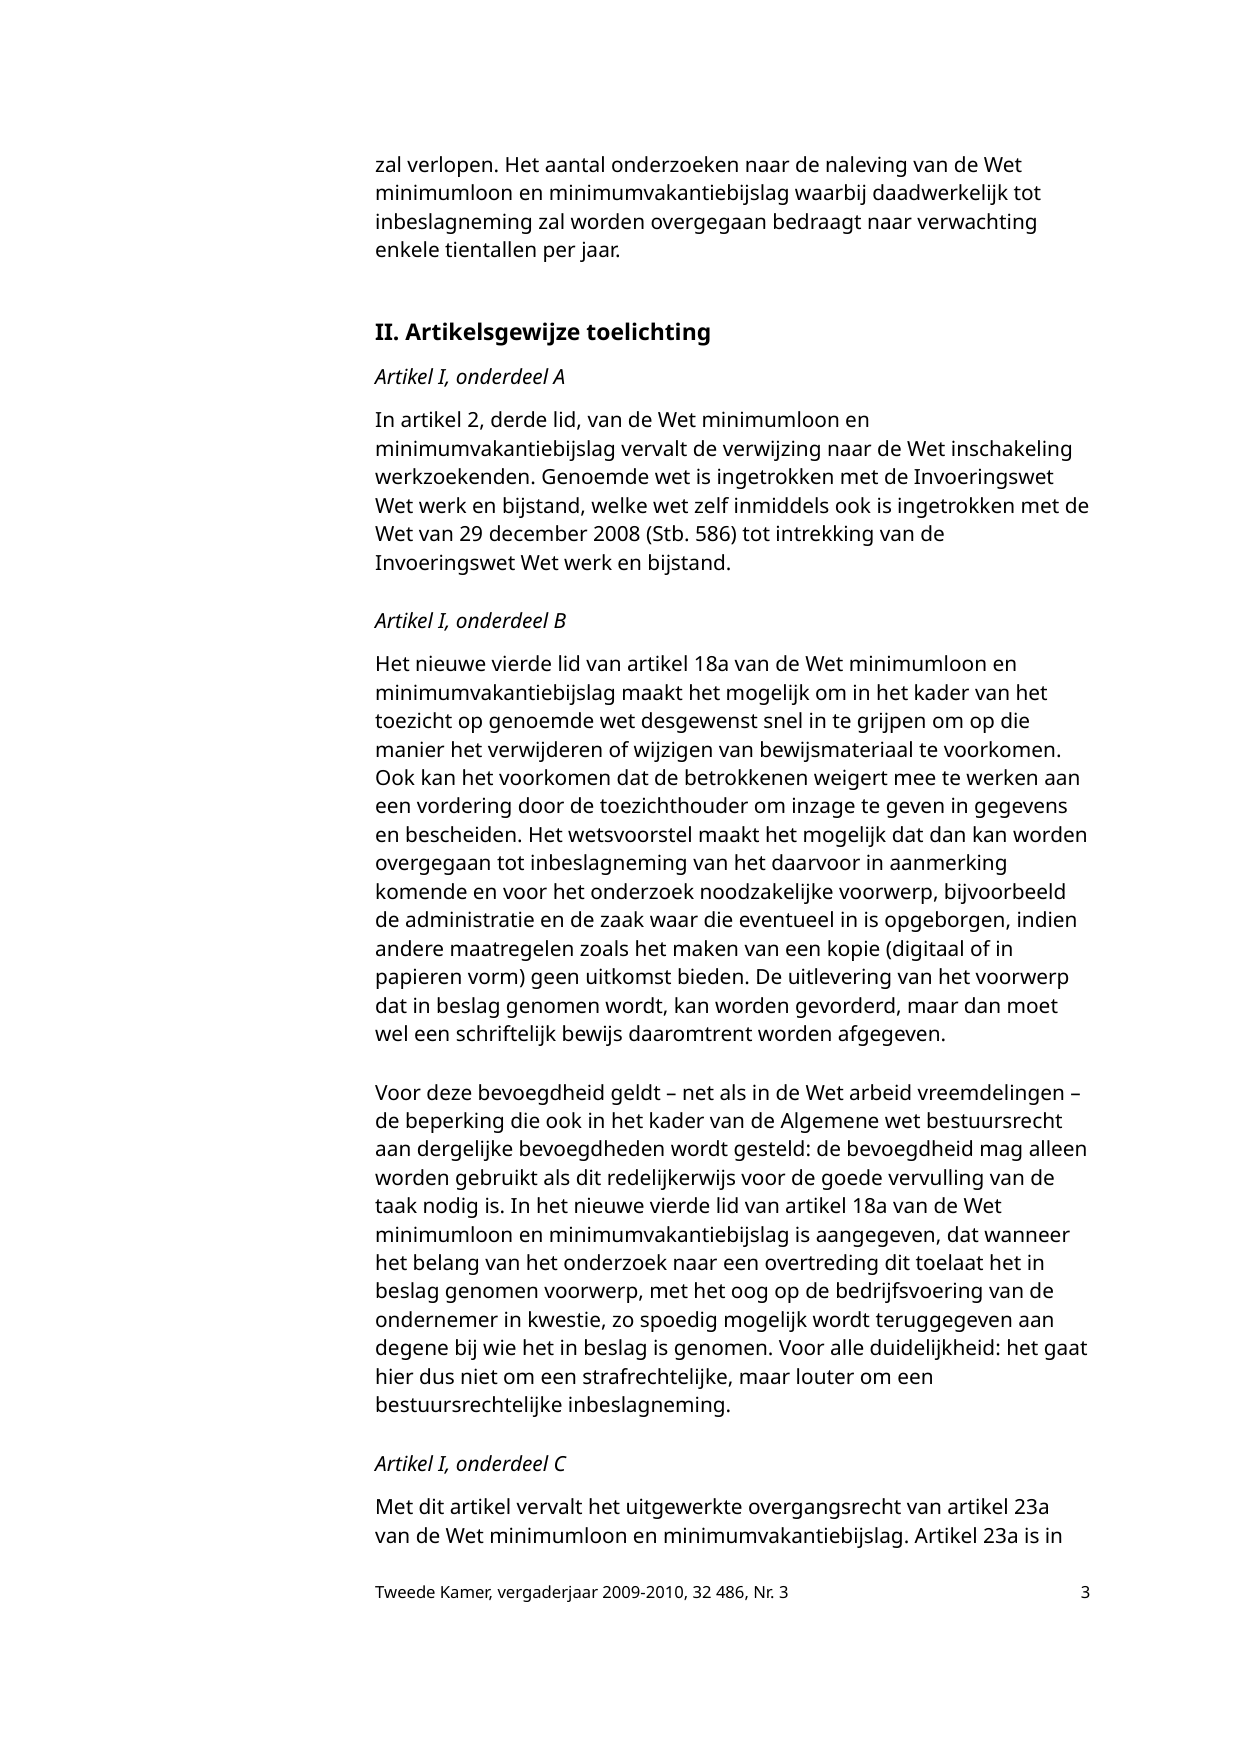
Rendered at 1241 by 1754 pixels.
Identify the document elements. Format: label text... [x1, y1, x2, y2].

text zal verlopen. Het aantal onderzoeken naar de naleving van de Wet minimumloon en minimumvakantiebijslag waarbij daadwerkelijk tot inbeslagneming zal worden overgegaan bedraagt naar verwachting enkele tientallen per jaar. [375, 150, 1090, 264]
text Artikel I, onderdeel B [375, 606, 1090, 634]
text In artikel 2, derde lid, van de Wet minimumloon en minimumvakantiebijslag vervalt de verwijzing naar de Wet inschakeling werkzoekenden. Genoemde wet is ingetrokken met de Invoeringswet Wet werk en bijstand, welke wet zelf inmiddels ook is ingetrokken met de Wet van 29 december 2008 (Stb. 586) tot intrekking van de Invoeringswet Wet werk en bijstand. [375, 405, 1090, 576]
text Artikel I, onderdeel A [375, 362, 1090, 390]
subtitle II. Artikelsgewijze toelichting [375, 316, 1090, 347]
text Het nieuwe vierde lid van artikel 18a van de Wet minimumloon en minimumvakantiebijslag maakt het mogelijk om in het kader van het toezicht op genoemde wet desgewenst snel in te grijpen om op die manier het verwijderen of wijzigen van bewijsmateriaal te voorkomen. Ook kan het voorkomen dat de betrokkenen weigert mee te werken aan een vordering door de toezichthouder om inzage te geven in gegevens en bescheiden. Het wetsvoorstel maakt het mogelijk dat dan kan worden overgegaan tot inbeslagneming van het daarvoor in aanmerking komende en voor het onderzoek noodzakelijke voorwerp, bijvoorbeeld de administratie en de zaak waar die eventueel in is opgeborgen, indien andere maatregelen zoals het maken van een kopie (digitaal of in papieren vorm) geen uitkomst bieden. De uitlevering van het voorwerp dat in beslag genomen wordt, kan worden gevorderd, maar dan moet wel een schriftelijk bewijs daaromtrent worden afgegeven. [375, 649, 1090, 1048]
text Met dit artikel vervalt het uitgewerkte overgangsrecht van artikel 23a van de Wet minimumloon en minimumvakantiebijslag. Artikel 23a is in [375, 1492, 1090, 1549]
text Artikel I, onderdeel C [375, 1449, 1090, 1477]
text Voor deze bevoegdheid geldt – net als in de Wet arbeid vreemdelingen – de beperking die ook in het kader van de Algemene wet bestuursrecht aan dergelijke bevoegdheden wordt gesteld: de bevoegdheid mag alleen worden gebruikt als dit redelijkerwijs voor de goede vervulling van de taak nodig is. In het nieuwe vierde lid van artikel 18a van de Wet minimumloon en minimumvakantiebijslag is aangegeven, dat wanneer het belang van het onderzoek naar een overtreding dit toelaat het in beslag genomen voorwerp, met het oog op de bedrijfsvoering van de ondernemer in kwestie, zo spoedig mogelijk wordt teruggegeven aan degene bij wie het in beslag is genomen. Voor alle duidelijkheid: het gaat hier dus niet om een strafrechtelijke, maar louter om een bestuursrechtelijke inbeslagneming. [375, 1078, 1090, 1419]
